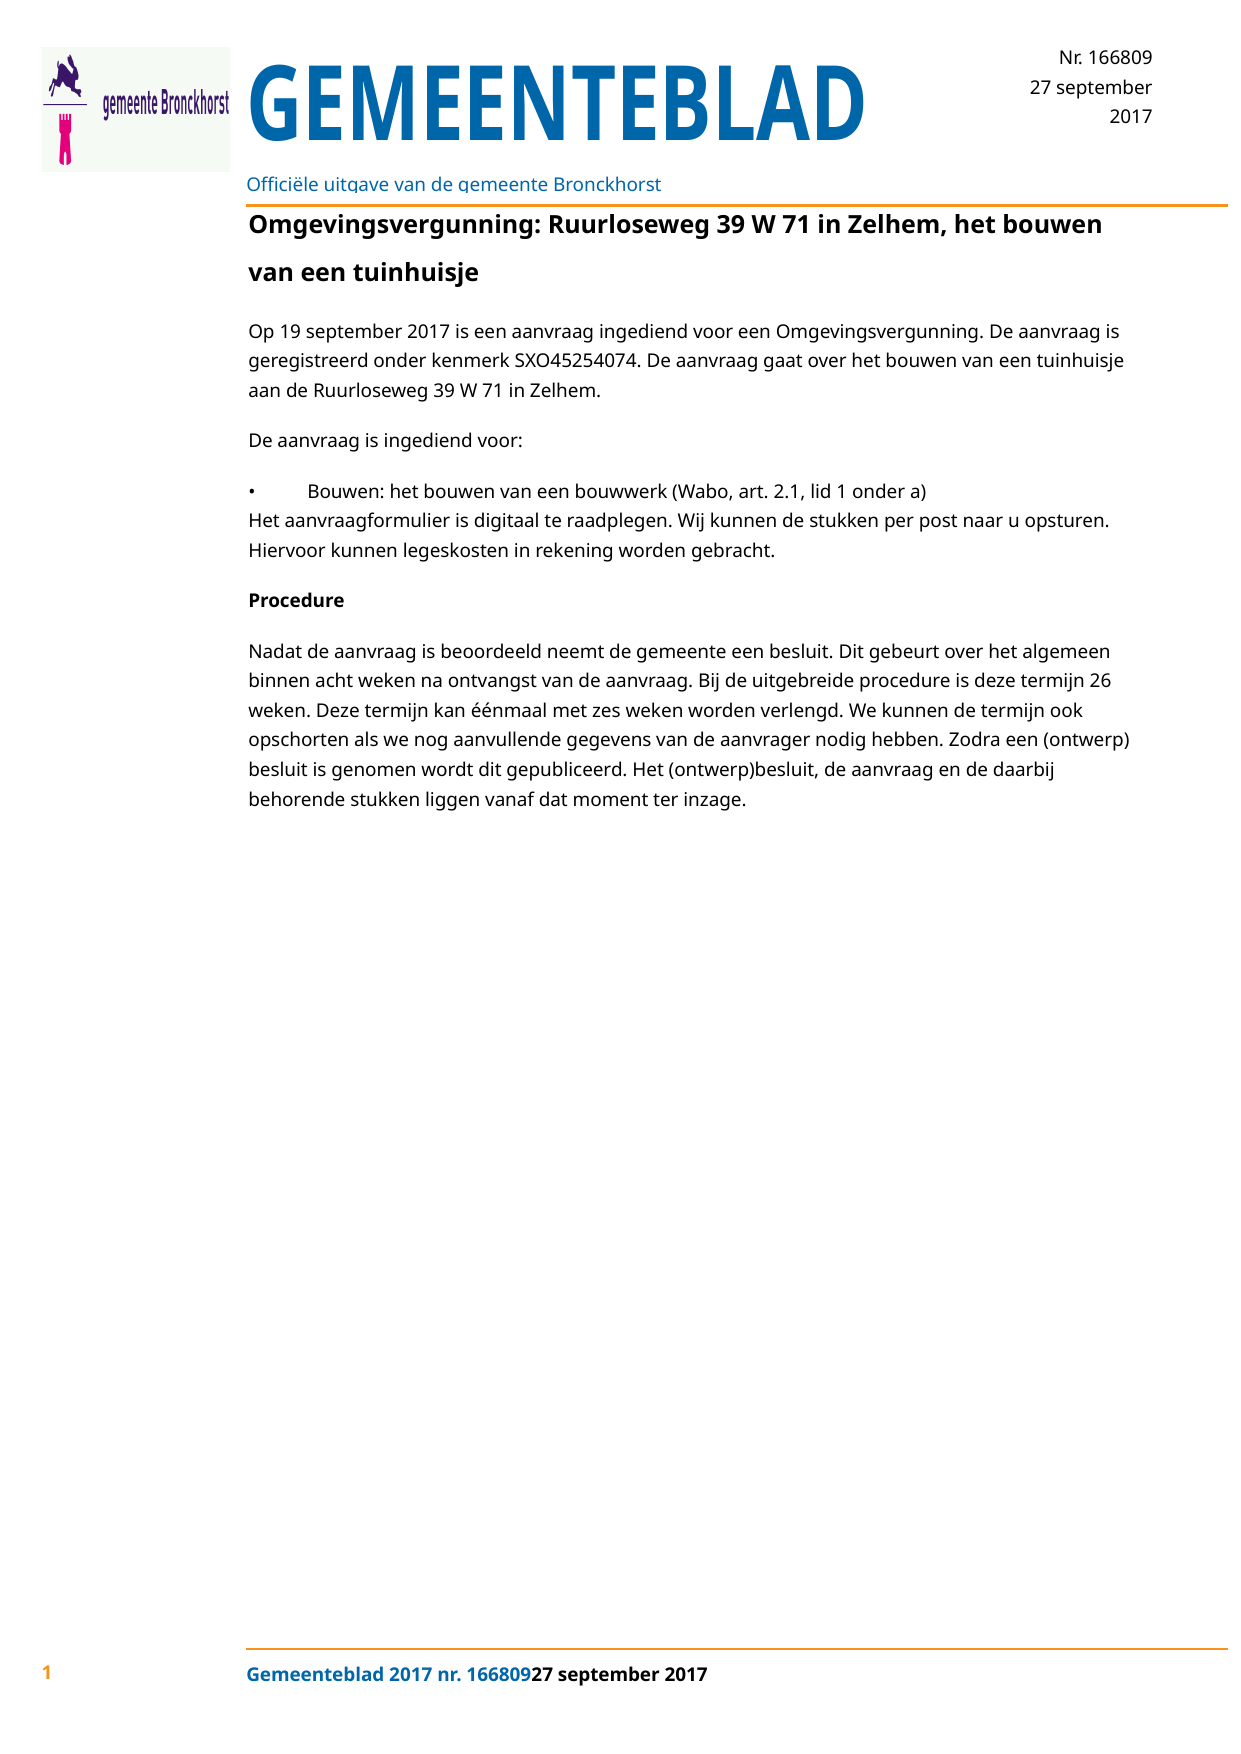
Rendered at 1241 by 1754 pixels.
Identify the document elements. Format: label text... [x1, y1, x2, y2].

text Op 19 september 2017 is een aanvraag ingediend voor een Omgevingsvergunning. De aanvraag is geregistreerd onder kenmerk SXO45254074. De aanvraag gaat over het bouwen van een tuinhuisje aan de Ruurloseweg 39 W 71 in Zelhem. [248, 318, 1152, 403]
list Bouwen: het bouwen van een bouwwerk (Wabo, art. 2.1, lid 1 onder a) [248, 478, 1152, 504]
text Omgevingsvergunning: Ruurloseweg 39 W 71 in Zelhem, het bouwen van een tuinhuisje [248, 207, 1152, 288]
text Het aanvraagformulier is digitaal te raadplegen. Wij kunnen de stukken per post naar u opsturen. Hiervoor kunnen legeskosten in rekening worden gebracht. [248, 507, 1152, 563]
text De aanvraag is ingediend voor: [248, 427, 1152, 453]
text Procedure [248, 587, 1152, 613]
text Nadat de aanvraag is beoordeeld neemt de gemeente een besluit. Dit gebeurt over het algemeen binnen acht weken na ontvangst van de aanvraag. Bij de uitgebreide procedure is deze termijn 26 weken. Deze termijn kan éénmaal met zes weken worden verlengd. We kunnen de termijn ook opschorten als we nog aanvullende gegevens van de aanvrager nodig hebben. Zodra een (ontwerp) besluit is genomen wordt dit gepubliceerd. Het (ontwerp)besluit, de aanvraag en de daarbij behorende stukken liggen vanaf dat moment ter inzage. [248, 638, 1152, 812]
picture [41, 47, 231, 172]
